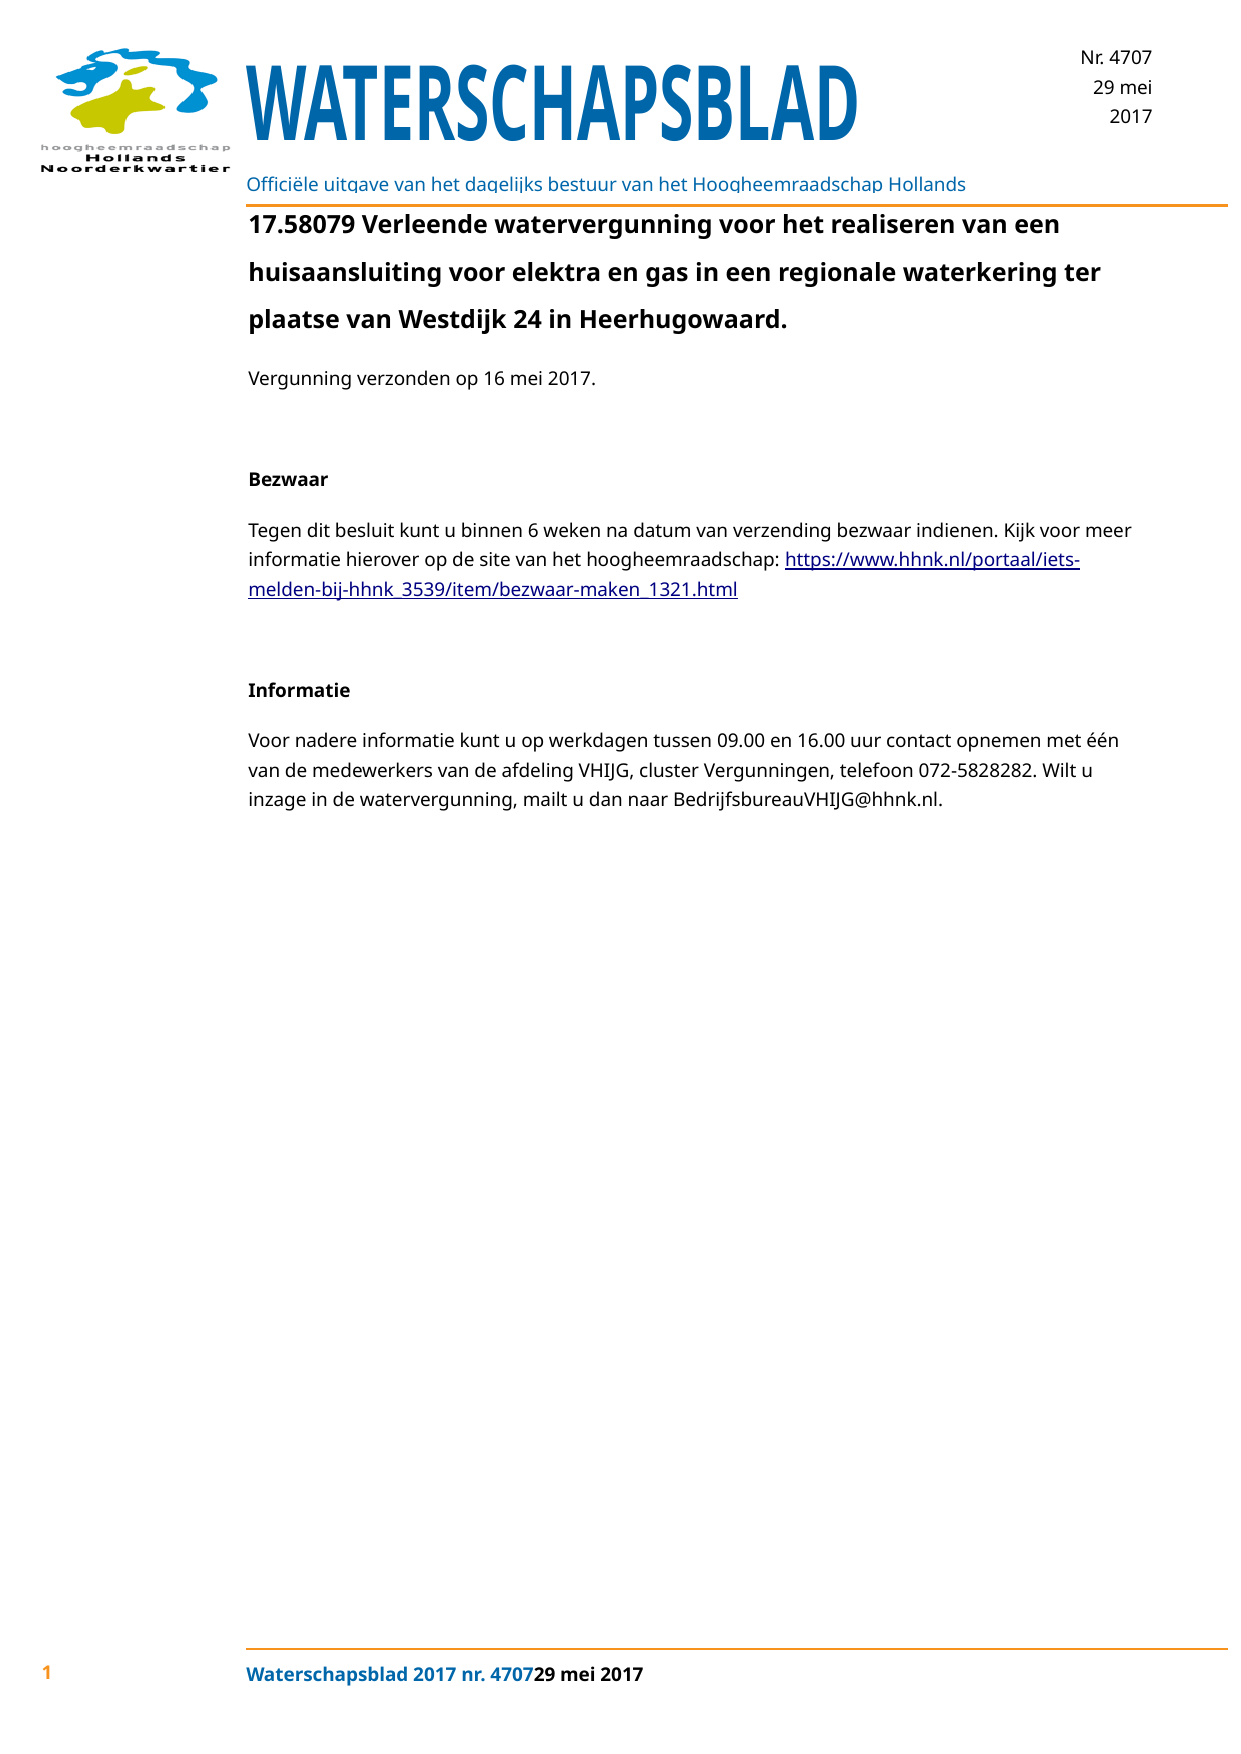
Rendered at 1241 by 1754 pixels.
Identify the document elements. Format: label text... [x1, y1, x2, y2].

text Vergunning verzonden op 16 mei 2017. [248, 366, 1152, 391]
picture [41, 47, 231, 172]
text Informatie [248, 677, 1152, 702]
text Tegen dit besluit kunt u binnen 6 weken na datum van verzending bezwaar indienen. Kijk voor meer informatie hierover op de site van het hoogheemraadschap: https://www.hhnk.nl/portaal/iets-melden-bij-hhnk_3539/item/bezwaar-maken_1321.html [248, 517, 1152, 602]
text Bezwaar [248, 466, 1152, 492]
text 17.58079 Verleende watervergunning voor het realiseren van een huisaansluiting voor elektra en gas in een regionale waterkering ter plaatse van Westdijk 24 in Heerhugowaard. [248, 207, 1152, 336]
text Voor nadere informatie kunt u op werkdagen tussen 09.00 en 16.00 uur contact opnemen met één van de medewerkers van de afdeling VHIJG, cluster Vergunningen, telefoon 072-5828282. Wilt u inzage in de watervergunning, mailt u dan naar BedrijfsbureauVHIJG@hhnk.nl. [248, 727, 1152, 812]
